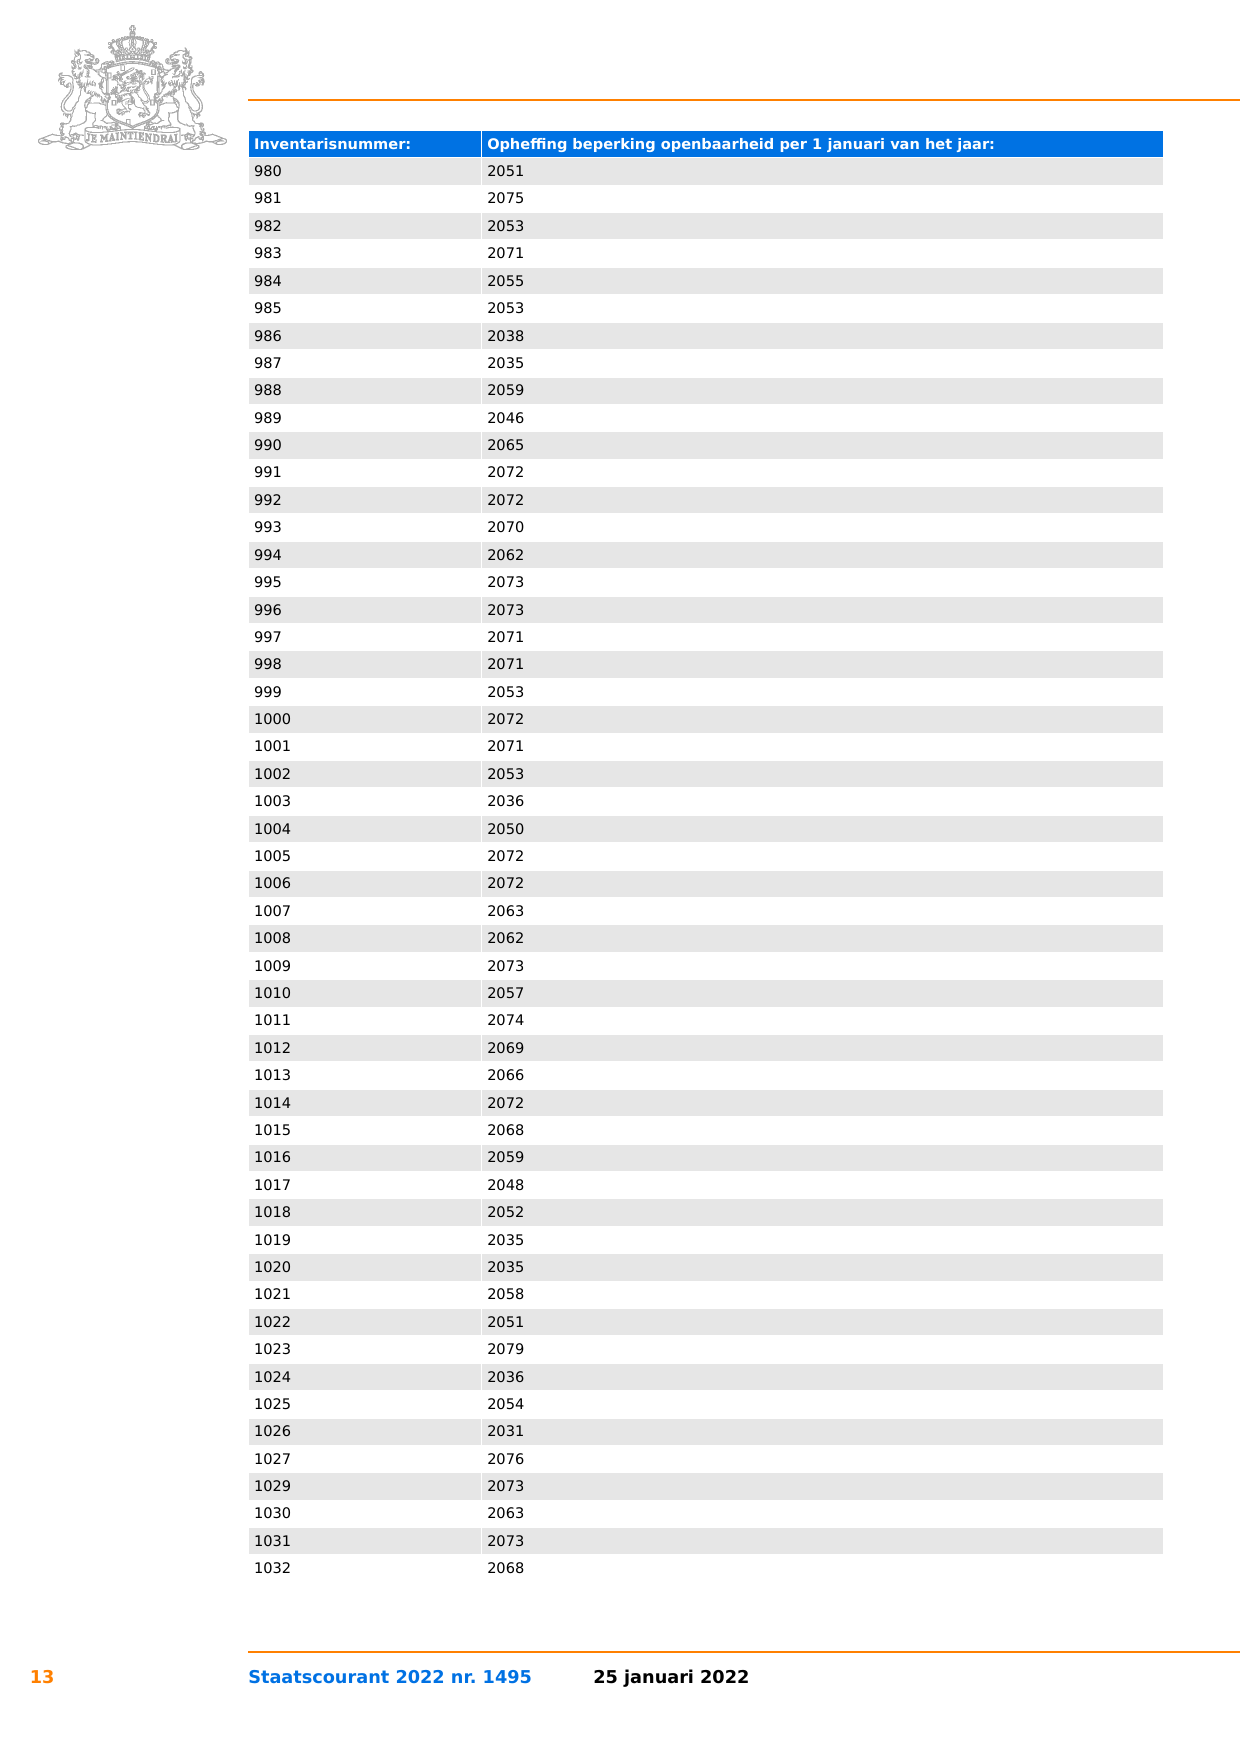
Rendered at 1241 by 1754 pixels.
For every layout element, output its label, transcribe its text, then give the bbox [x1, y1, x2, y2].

table_cell 1012 [249, 1035, 481, 1061]
table_cell 980 [249, 158, 481, 185]
table_cell 1009 [249, 953, 481, 979]
table_cell 2055 [482, 268, 1163, 294]
table_cell 1004 [249, 816, 481, 842]
table_cell 2048 [482, 1172, 1163, 1198]
table_cell 1019 [249, 1227, 481, 1253]
table_cell 982 [249, 213, 481, 239]
table_cell 2072 [482, 1090, 1163, 1116]
table_cell 1006 [249, 871, 481, 897]
table_cell 1023 [249, 1336, 481, 1363]
table_cell 986 [249, 323, 481, 349]
table_cell 2062 [482, 542, 1163, 568]
table_cell 2069 [482, 1035, 1163, 1061]
table_cell 985 [249, 295, 481, 322]
table_cell 999 [249, 679, 481, 705]
table_cell 2036 [482, 1364, 1163, 1390]
table_cell 1000 [249, 706, 481, 733]
table_cell 2073 [482, 597, 1163, 623]
table_header Inventarisnummer: [249, 131, 481, 157]
table_cell 2051 [482, 1309, 1163, 1335]
table_cell 1020 [249, 1254, 481, 1281]
table_cell 2051 [482, 158, 1163, 185]
table_cell 2071 [482, 651, 1163, 678]
table_cell 2059 [482, 1145, 1163, 1171]
table_cell 2054 [482, 1391, 1163, 1417]
table_cell 1030 [249, 1501, 481, 1527]
table_cell 2071 [482, 624, 1163, 650]
table_cell 2073 [482, 1473, 1163, 1500]
table_cell 1026 [249, 1419, 481, 1445]
table_cell 981 [249, 186, 481, 212]
table_cell 992 [249, 487, 481, 513]
table_cell 2073 [482, 569, 1163, 596]
table_cell 2050 [482, 816, 1163, 842]
table_cell 2075 [482, 186, 1163, 212]
table_cell 2053 [482, 213, 1163, 239]
table_cell 2053 [482, 761, 1163, 787]
table_cell 2059 [482, 378, 1163, 404]
table_cell 991 [249, 460, 481, 486]
table_cell 2063 [482, 898, 1163, 924]
table_cell 2053 [482, 679, 1163, 705]
table_cell 2031 [482, 1419, 1163, 1445]
table_cell 2057 [482, 980, 1163, 1007]
table_cell 1010 [249, 980, 481, 1007]
table_cell 2063 [482, 1501, 1163, 1527]
table_cell 1024 [249, 1364, 481, 1390]
table_cell 1002 [249, 761, 481, 787]
table_cell 2072 [482, 487, 1163, 513]
table_cell 2058 [482, 1282, 1163, 1308]
table_cell 2066 [482, 1063, 1163, 1089]
table_cell 2071 [482, 241, 1163, 267]
table_cell 994 [249, 542, 481, 568]
table_cell 997 [249, 624, 481, 650]
table_cell 990 [249, 432, 481, 459]
table_cell 1013 [249, 1063, 481, 1089]
table_cell 2072 [482, 460, 1163, 486]
table_cell 1025 [249, 1391, 481, 1417]
table_cell 1022 [249, 1309, 481, 1335]
table_cell 1015 [249, 1117, 481, 1143]
picture [38, 25, 227, 150]
table_cell 2035 [482, 1254, 1163, 1281]
table_cell 1027 [249, 1446, 481, 1472]
table_cell 2052 [482, 1199, 1163, 1226]
table_cell 2070 [482, 515, 1163, 541]
table_cell 1001 [249, 734, 481, 760]
table_cell 1011 [249, 1008, 481, 1034]
table_cell 2062 [482, 925, 1163, 952]
table_header Opheffing beperking openbaarheid per 1 januari van het jaar: [482, 131, 1163, 157]
table_cell 1007 [249, 898, 481, 924]
table_cell 2073 [482, 953, 1163, 979]
table_cell 2053 [482, 295, 1163, 322]
table_cell 2046 [482, 405, 1163, 431]
table_cell 2036 [482, 789, 1163, 815]
table_cell 998 [249, 651, 481, 678]
table_cell 2071 [482, 734, 1163, 760]
table_cell 1005 [249, 843, 481, 869]
table_cell 1017 [249, 1172, 481, 1198]
table_cell 988 [249, 378, 481, 404]
table_cell 2074 [482, 1008, 1163, 1034]
table_cell 1021 [249, 1282, 481, 1308]
table_cell 2035 [482, 350, 1163, 376]
table_cell 987 [249, 350, 481, 376]
table_cell 2068 [482, 1556, 1163, 1582]
table_cell 1018 [249, 1199, 481, 1226]
table_cell 2073 [482, 1528, 1163, 1554]
table_cell 2076 [482, 1446, 1163, 1472]
table_cell 2035 [482, 1227, 1163, 1253]
table_cell 1003 [249, 789, 481, 815]
table_cell 1014 [249, 1090, 481, 1116]
table_cell 995 [249, 569, 481, 596]
table_cell 2079 [482, 1336, 1163, 1363]
table_cell 2038 [482, 323, 1163, 349]
table_cell 996 [249, 597, 481, 623]
table_cell 2072 [482, 871, 1163, 897]
table_cell 1016 [249, 1145, 481, 1171]
table_cell 2065 [482, 432, 1163, 459]
table_cell 989 [249, 405, 481, 431]
table_cell 2068 [482, 1117, 1163, 1143]
table_cell 2072 [482, 843, 1163, 869]
table_cell 993 [249, 515, 481, 541]
table_cell 1029 [249, 1473, 481, 1500]
table_cell 1031 [249, 1528, 481, 1554]
table_cell 2072 [482, 706, 1163, 733]
table_cell 1008 [249, 925, 481, 952]
table_cell 983 [249, 241, 481, 267]
table_cell 1032 [249, 1556, 481, 1582]
table_cell 984 [249, 268, 481, 294]
